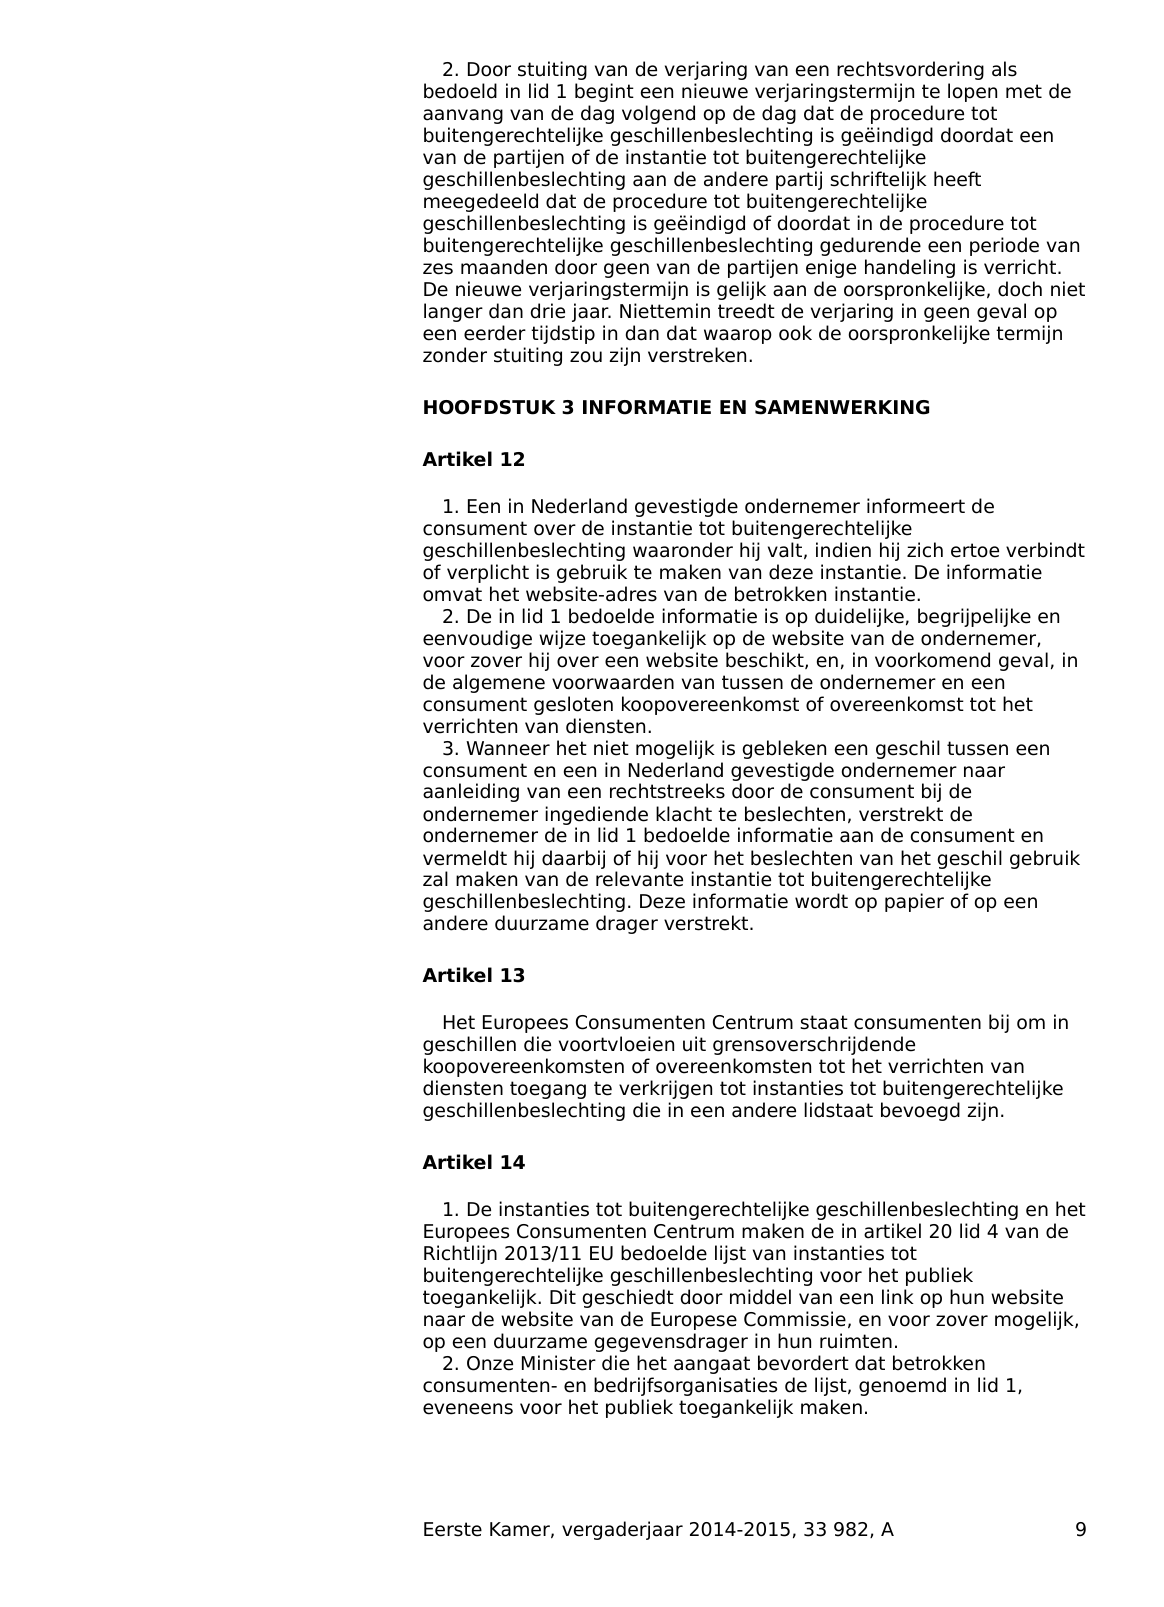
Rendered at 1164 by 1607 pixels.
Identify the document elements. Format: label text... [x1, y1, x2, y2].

text 2. Onze Minister die het aangaat bevordert dat betrokken consumenten- en bedrijfsorganisaties de lijst, genoemd in lid 1, eveneens voor het publiek toegankelijk maken. [422, 1353, 1087, 1419]
subtitle Artikel 13 [422, 965, 1087, 987]
subtitle Artikel 14 [422, 1152, 1087, 1174]
text 1. De instanties tot buitengerechtelijke geschillenbeslechting en het Europees Consumenten Centrum maken de in artikel 20 lid 4 van de Richtlijn 2013/11 EU bedoelde lijst van instanties tot buitengerechtelijke geschillenbeslechting voor het publiek toegankelijk. Dit geschiedt door middel van een link op hun website naar de website van de Europese Commissie, en voor zover mogelijk, op een duurzame gegevensdrager in hun ruimten. [422, 1199, 1087, 1353]
text 2. Door stuiting van de verjaring van een rechtsvordering als bedoeld in lid 1 begint een nieuwe verjaringstermijn te lopen met de aanvang van de dag volgend op de dag dat de procedure tot buitengerechtelijke geschillenbeslechting is geëindigd doordat een van de partijen of de instantie tot buitengerechtelijke geschillenbeslechting aan de andere partij schriftelijk heeft meegedeeld dat de procedure tot buitengerechtelijke geschillenbeslechting is geëindigd of doordat in de procedure tot buitengerechtelijke geschillenbeslechting gedurende een periode van zes maanden door geen van de partijen enige handeling is verricht. De nieuwe verjaringstermijn is gelijk aan de oorspronkelijke, doch niet langer dan drie jaar. Niettemin treedt de verjaring in geen geval op een eerder tijdstip in dan dat waarop ook de oorspronkelijke termijn zonder stuiting zou zijn verstreken. [422, 59, 1087, 367]
text 3. Wanneer het niet mogelijk is gebleken een geschil tussen een consument en een in Nederland gevestigde ondernemer naar aanleiding van een rechtstreeks door de consument bij de ondernemer ingediende klacht te beslechten, verstrekt de ondernemer de in lid 1 bedoelde informatie aan de consument en vermeldt hij daarbij of hij voor het beslechten van het geschil gebruik zal maken van de relevante instantie tot buitengerechtelijke geschillenbeslechting. Deze informatie wordt op papier of op een andere duurzame drager verstrekt. [422, 737, 1087, 935]
subtitle Artikel 12 [422, 449, 1087, 471]
text 2. De in lid 1 bedoelde informatie is op duidelijke, begrijpelijke en eenvoudige wijze toegankelijk op de website van de ondernemer, voor zover hij over een website beschikt, en, in voorkomend geval, in de algemene voorwaarden van tussen de ondernemer en een consument gesloten koopovereenkomst of overeenkomst tot het verrichten van diensten. [422, 606, 1087, 737]
text Het Europees Consumenten Centrum staat consumenten bij om in geschillen die voortvloeien uit grensoverschrijdende koopovereenkomsten of overeenkomsten tot het verrichten van diensten toegang te verkrijgen tot instanties tot buitengerechtelijke geschillenbeslechting die in een andere lidstaat bevoegd zijn. [422, 1012, 1087, 1122]
text 1. Een in Nederland gevestigde ondernemer informeert de consument over de instantie tot buitengerechtelijke geschillenbeslechting waaronder hij valt, indien hij zich ertoe verbindt of verplicht is gebruik te maken van deze instantie. De informatie omvat het website-adres van de betrokken instantie. [422, 496, 1087, 606]
subtitle HOOFDSTUK 3 INFORMATIE EN SAMENWERKING [422, 397, 1087, 419]
